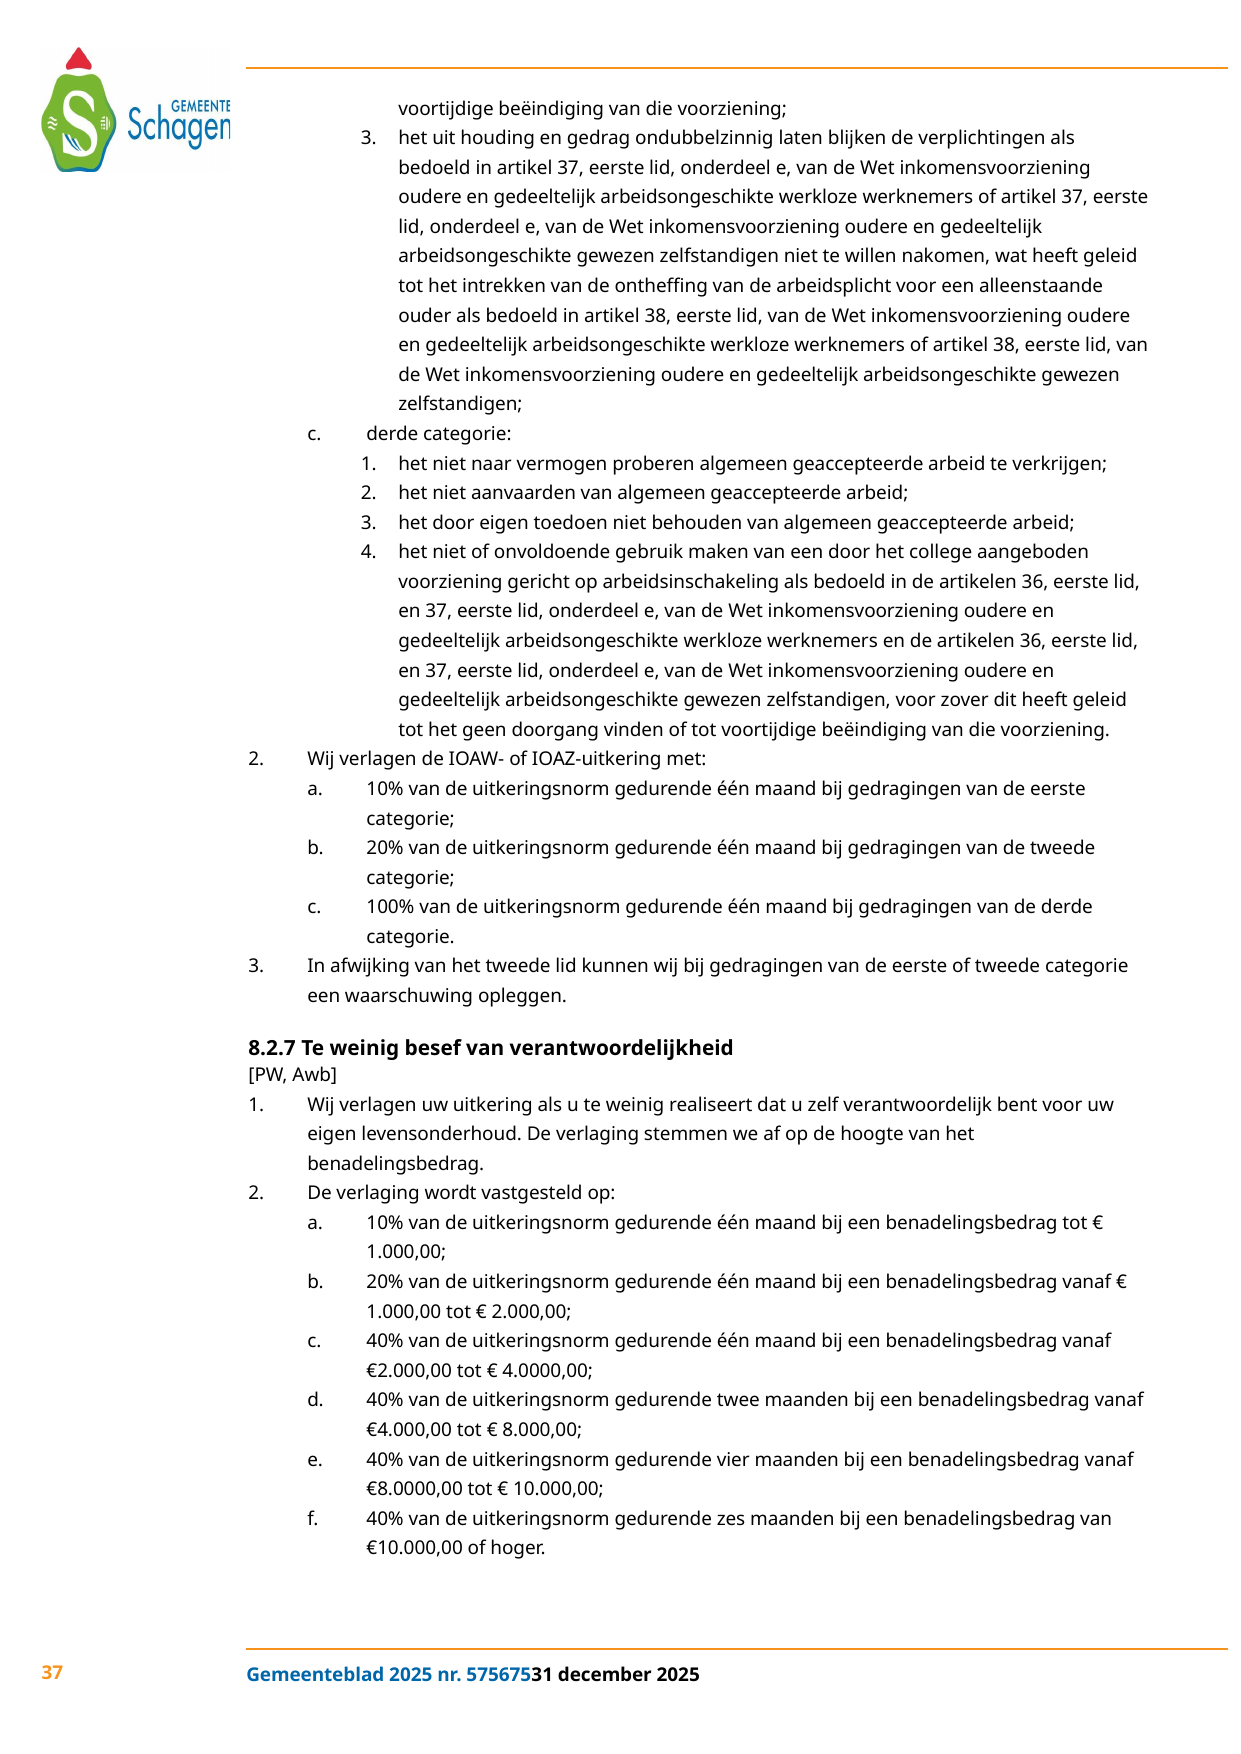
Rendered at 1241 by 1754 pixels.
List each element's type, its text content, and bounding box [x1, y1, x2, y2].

list 20% van de uitkeringsnorm gedurende één maand bij gedragingen van de tweede categorie; [307, 834, 1152, 890]
text [PW, Awb] [248, 1061, 1152, 1087]
list voortijdige beëindiging van die voorziening; [361, 95, 1152, 121]
list Wij verlagen de IOAW- of IOAZ-uitkering met: [248, 746, 1152, 771]
list 40% van de uitkeringsnorm gedurende zes maanden bij een benadelingsbedrag van €10.000,00 of hoger. [307, 1505, 1152, 1560]
list derde categorie: [307, 420, 1152, 446]
list het door eigen toedoen niet behouden van algemeen geaccepteerde arbeid; [361, 509, 1152, 535]
list 10% van de uitkeringsnorm gedurende één maand bij een benadelingsbedrag tot € 1.000,00; [307, 1209, 1152, 1264]
list 40% van de uitkeringsnorm gedurende twee maanden bij een benadelingsbedrag vanaf €4.000,00 tot € 8.000,00; [307, 1387, 1152, 1442]
list 20% van de uitkeringsnorm gedurende één maand bij een benadelingsbedrag vanaf € 1.000,00 tot € 2.000,00; [307, 1268, 1152, 1323]
list het niet of onvoldoende gebruik maken van een door het college aangeboden voorziening gericht op arbeidsinschakeling als bedoeld in de artikelen 36, eerste lid, en 37, eerste lid, onderdeel e, van de Wet inkomensvoorziening oudere en gedeeltelijk arbeidsongeschikte werkloze werknemers en de artikelen 36, eerste lid, en 37, eerste lid, onderdeel e, van de Wet inkomensvoorziening oudere en gedeeltelijk arbeidsongeschikte gewezen zelfstandigen, voor zover dit heeft geleid tot het geen doorgang vinden of tot voortijdige beëindiging van die voorziening. [361, 538, 1152, 742]
list Wij verlagen uw uitkering als u te weinig realiseert dat u zelf verantwoordelijk bent voor uw eigen levensonderhoud. De verlaging stemmen we af op de hoogte van het benadelingsbedrag. [248, 1091, 1152, 1176]
picture [41, 47, 231, 172]
list 10% van de uitkeringsnorm gedurende één maand bij gedragingen van de eerste categorie; [307, 775, 1152, 831]
text 8.2.7 Te weinig besef van verantwoordelijkheid [248, 1033, 1152, 1061]
list het niet naar vermogen proberen algemeen geaccepteerde arbeid te verkrijgen; [361, 450, 1152, 476]
list 100% van de uitkeringsnorm gedurende één maand bij gedragingen van de derde categorie. [307, 893, 1152, 949]
list 40% van de uitkeringsnorm gedurende één maand bij een benadelingsbedrag vanaf €2.000,00 tot € 4.0000,00; [307, 1327, 1152, 1383]
list het uit houding en gedrag ondubbelzinnig laten blijken de verplichtingen als bedoeld in artikel 37, eerste lid, onderdeel e, van de Wet inkomensvoorziening oudere en gedeeltelijk arbeidsongeschikte werkloze werknemers of artikel 37, eerste lid, onderdeel e, van de Wet inkomensvoorziening oudere en gedeeltelijk arbeidsongeschikte gewezen zelfstandigen niet te willen nakomen, wat heeft geleid tot het intrekken van de ontheffing van de arbeidsplicht voor een alleenstaande ouder als bedoeld in artikel 38, eerste lid, van de Wet inkomensvoorziening oudere en gedeeltelijk arbeidsongeschikte werkloze werknemers of artikel 38, eerste lid, van de Wet inkomensvoorziening oudere en gedeeltelijk arbeidsongeschikte gewezen zelfstandigen; [361, 124, 1152, 416]
list 40% van de uitkeringsnorm gedurende vier maanden bij een benadelingsbedrag vanaf €8.0000,00 tot € 10.000,00; [307, 1446, 1152, 1501]
list De verlaging wordt vastgesteld op: [248, 1179, 1152, 1205]
list het niet aanvaarden van algemeen geaccepteerde arbeid; [361, 479, 1152, 505]
list In afwijking van het tweede lid kunnen wij bij gedragingen van de eerste of tweede categorie een waarschuwing opleggen. [248, 953, 1152, 1008]
